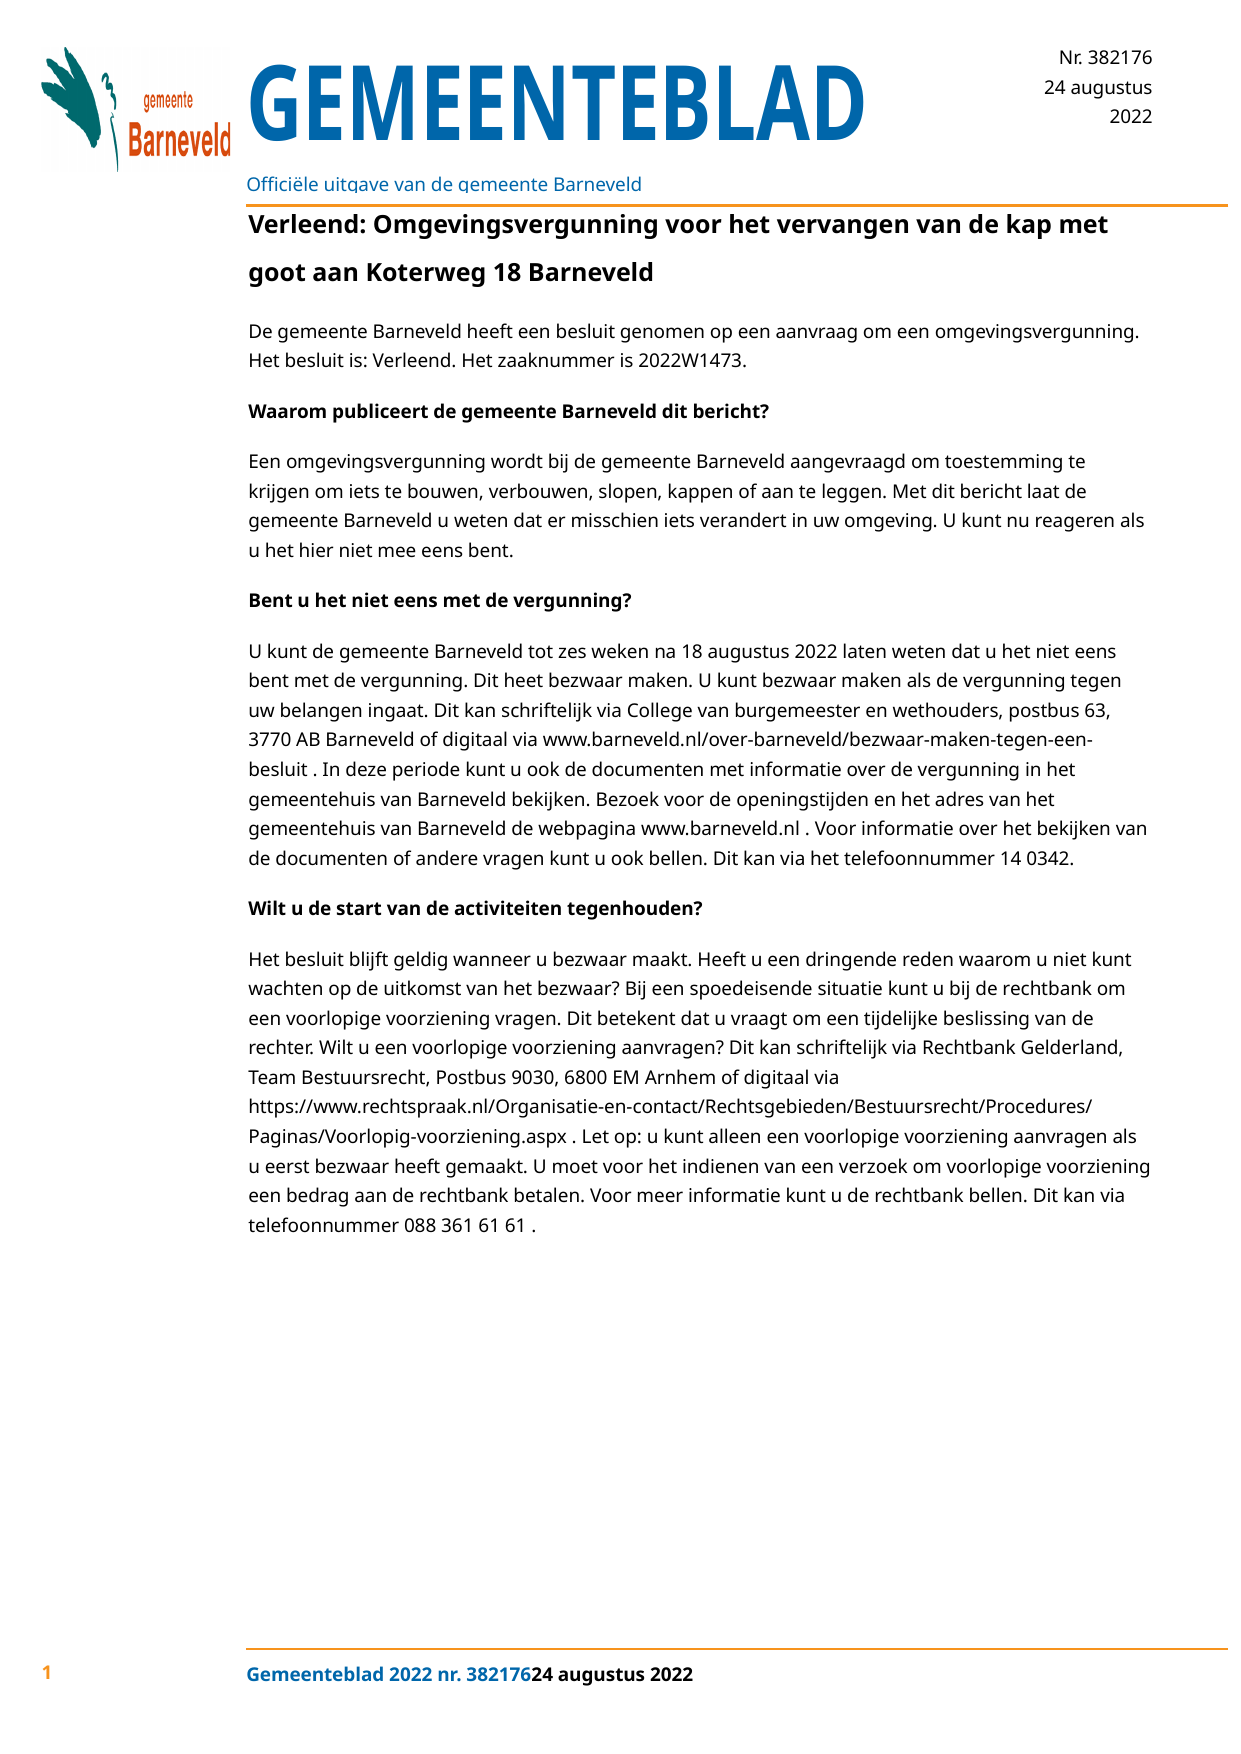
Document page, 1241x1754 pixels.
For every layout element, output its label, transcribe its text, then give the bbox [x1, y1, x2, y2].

text De gemeente Barneveld heeft een besluit genomen op een aanvraag om een omgevingsvergunning. Het besluit is: Verleend. Het zaaknummer is 2022W1473. [248, 318, 1152, 373]
text U kunt de gemeente Barneveld tot zes weken na 18 augustus 2022 laten weten dat u het niet eens bent met de vergunning. Dit heet bezwaar maken. U kunt bezwaar maken als de vergunning tegen uw belangen ingaat. Dit kan schriftelijk via College van burgemeester en wethouders, postbus 63, 3770 AB Barneveld of digitaal via www.barneveld.nl/over-barneveld/bezwaar-maken-tegen-een-besluit . In deze periode kunt u ook de documenten met informatie over de vergunning in het gemeentehuis van Barneveld bekijken. Bezoek voor de openingstijden en het adres van het gemeentehuis van Barneveld de webpagina www.barneveld.nl . Voor informatie over het bekijken van de documenten of andere vragen kunt u ook bellen. Dit kan via het telefoonnummer 14 0342. [248, 638, 1152, 871]
text Een omgevingsvergunning wordt bij de gemeente Barneveld aangevraagd om toestemming te krijgen om iets te bouwen, verbouwen, slopen, kappen of aan te leggen. Met dit bericht laat de gemeente Barneveld u weten dat er misschien iets verandert in uw omgeving. U kunt nu reageren als u het hier niet mee eens bent. [248, 448, 1152, 563]
text Verleend: Omgevingsvergunning voor het vervangen van de kap met goot aan Koterweg 18 Barneveld [248, 207, 1152, 288]
text Het besluit blijft geldig wanneer u bezwaar maakt. Heeft u een dringende reden waarom u niet kunt wachten op de uitkomst van het bezwaar? Bij een spoedeisende situatie kunt u bij de rechtbank om een voorlopige voorziening vragen. Dit betekent dat u vraagt om een tijdelijke beslissing van de rechter. Wilt u een voorlopige voorziening aanvragen? Dit kan schriftelijk via Rechtbank Gelderland, Team Bestuursrecht, Postbus 9030, 6800 EM Arnhem of digitaal via https://www.rechtspraak.nl/Organisatie-en-contact/Rechtsgebieden/Bestuursrecht/Procedures/Paginas/Voorlopig-voorziening.aspx . Let op: u kunt alleen een voorlopige voorziening aanvragen als u eerst bezwaar heeft gemaakt. U moet voor het indienen van een verzoek om voorlopige voorziening een bedrag aan de rechtbank betalen. Voor meer informatie kunt u de rechtbank bellen. Dit kan via telefoonnummer 088 361 61 61 . [248, 946, 1152, 1238]
text Bent u het niet eens met de vergunning? [248, 587, 1152, 613]
text Waarom publiceert de gemeente Barneveld dit bericht? [248, 398, 1152, 424]
text Wilt u de start van de activiteiten tegenhouden? [248, 895, 1152, 921]
picture [41, 47, 231, 172]
